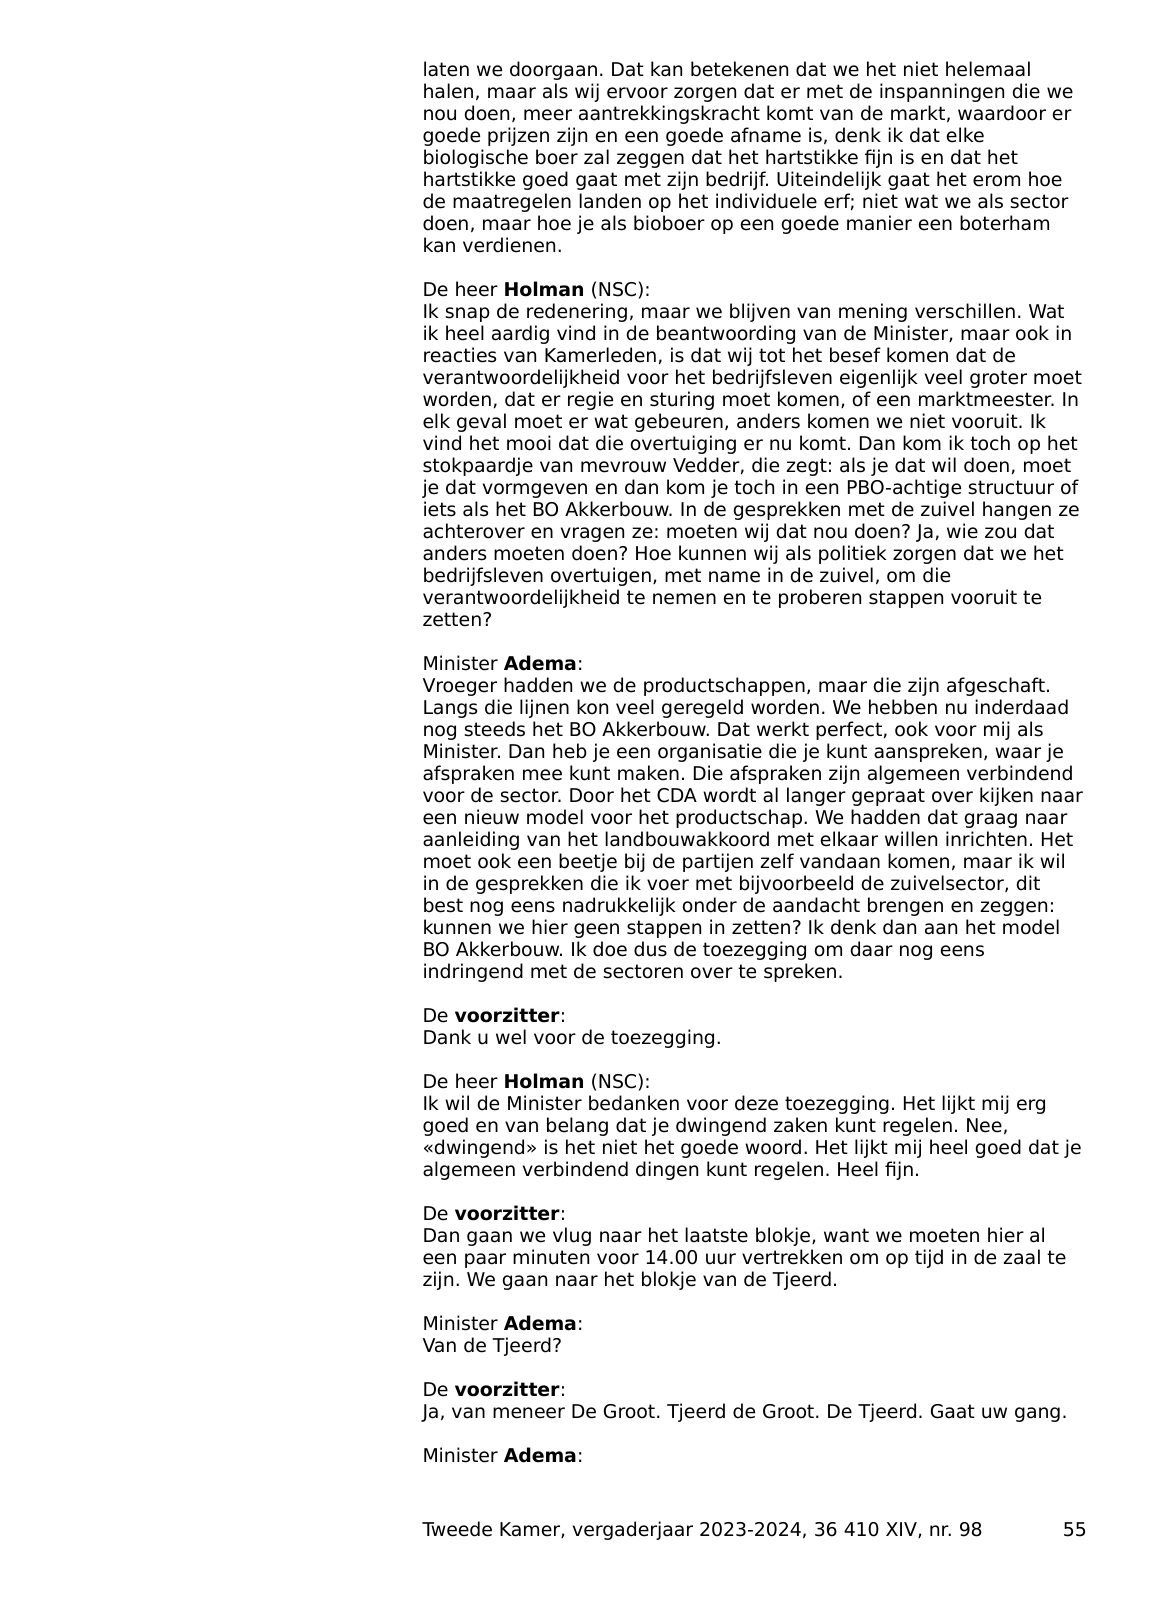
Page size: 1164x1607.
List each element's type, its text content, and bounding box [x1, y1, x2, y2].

text Dan gaan we vlug naar het laatste blokje, want we moeten hier al een paar minuten voor 14.00 uur vertrekken om op tijd in de zaal te zijn. We gaan naar het blokje van de Tjeerd. [422, 1225, 1087, 1291]
text Dank u wel voor de toezegging. [422, 1027, 1087, 1049]
text Ik snap de redenering, maar we blijven van mening verschillen. Wat ik heel aardig vind in de beantwoording van de Minister, maar ook in reacties van Kamerleden, is dat wij tot het besef komen dat de verantwoordelijkheid voor het bedrijfsleven eigenlijk veel groter moet worden, dat er regie en sturing moet komen, of een marktmeester. In elk geval moet er wat gebeuren, anders komen we niet vooruit. Ik vind het mooi dat die overtuiging er nu komt. Dan kom ik toch op het stokpaardje van mevrouw Vedder, die zegt: als je dat wil doen, moet je dat vormgeven en dan kom je toch in een PBO-achtige structuur of iets als het BO Akkerbouw. In de gesprekken met de zuivel hangen ze achterover en vragen ze: moeten wij dat nou doen? Ja, wie zou dat anders moeten doen? Hoe kunnen wij als politiek zorgen dat we het bedrijfsleven overtuigen, met name in de zuivel, om die verantwoordelijkheid te nemen en te proberen stappen vooruit te zetten? [422, 301, 1087, 631]
text laten we doorgaan. Dat kan betekenen dat we het niet helemaal halen, maar als wij ervoor zorgen dat er met de inspanningen die we nou doen, meer aantrekkingskracht komt van de markt, waardoor er goede prijzen zijn en een goede afname is, denk ik dat elke biologische boer zal zeggen dat het hartstikke fijn is en dat het hartstikke goed gaat met zijn bedrijf. Uiteindelijk gaat het erom hoe de maatregelen landen op het individuele erf; niet wat we als sector doen, maar hoe je als bioboer op een goede manier een boterham kan verdienen. [422, 59, 1087, 257]
text Minister Adema: [422, 1313, 1087, 1335]
text De voorzitter: [422, 1203, 1087, 1225]
text De voorzitter: [422, 1005, 1087, 1027]
text Ja, van meneer De Groot. Tjeerd de Groot. De Tjeerd. Gaat uw gang. [422, 1401, 1087, 1423]
text Minister Adema: [422, 1445, 1087, 1467]
text Vroeger hadden we de productschappen, maar die zijn afgeschaft. Langs die lijnen kon veel geregeld worden. We hebben nu inderdaad nog steeds het BO Akkerbouw. Dat werkt perfect, ook voor mij als Minister. Dan heb je een organisatie die je kunt aanspreken, waar je afspraken mee kunt maken. Die afspraken zijn algemeen verbindend voor de sector. Door het CDA wordt al langer gepraat over kijken naar een nieuw model voor het productschap. We hadden dat graag naar aanleiding van het landbouwakkoord met elkaar willen inrichten. Het moet ook een beetje bij de partijen zelf vandaan komen, maar ik wil in de gesprekken die ik voer met bijvoorbeeld de zuivelsector, dit best nog eens nadrukkelijk onder de aandacht brengen en zeggen: kunnen we hier geen stappen in zetten? Ik denk dan aan het model BO Akkerbouw. Ik doe dus de toezegging om daar nog eens indringend met de sectoren over te spreken. [422, 675, 1087, 983]
text De voorzitter: [422, 1379, 1087, 1401]
text Ik wil de Minister bedanken voor deze toezegging. Het lijkt mij erg goed en van belang dat je dwingend zaken kunt regelen. Nee, «dwingend» is het niet het goede woord. Het lijkt mij heel goed dat je algemeen verbindend dingen kunt regelen. Heel fijn. [422, 1093, 1087, 1181]
text De heer Holman (NSC): [422, 279, 1087, 301]
text Van de Tjeerd? [422, 1335, 1087, 1357]
text Minister Adema: [422, 653, 1087, 675]
text De heer Holman (NSC): [422, 1071, 1087, 1093]
